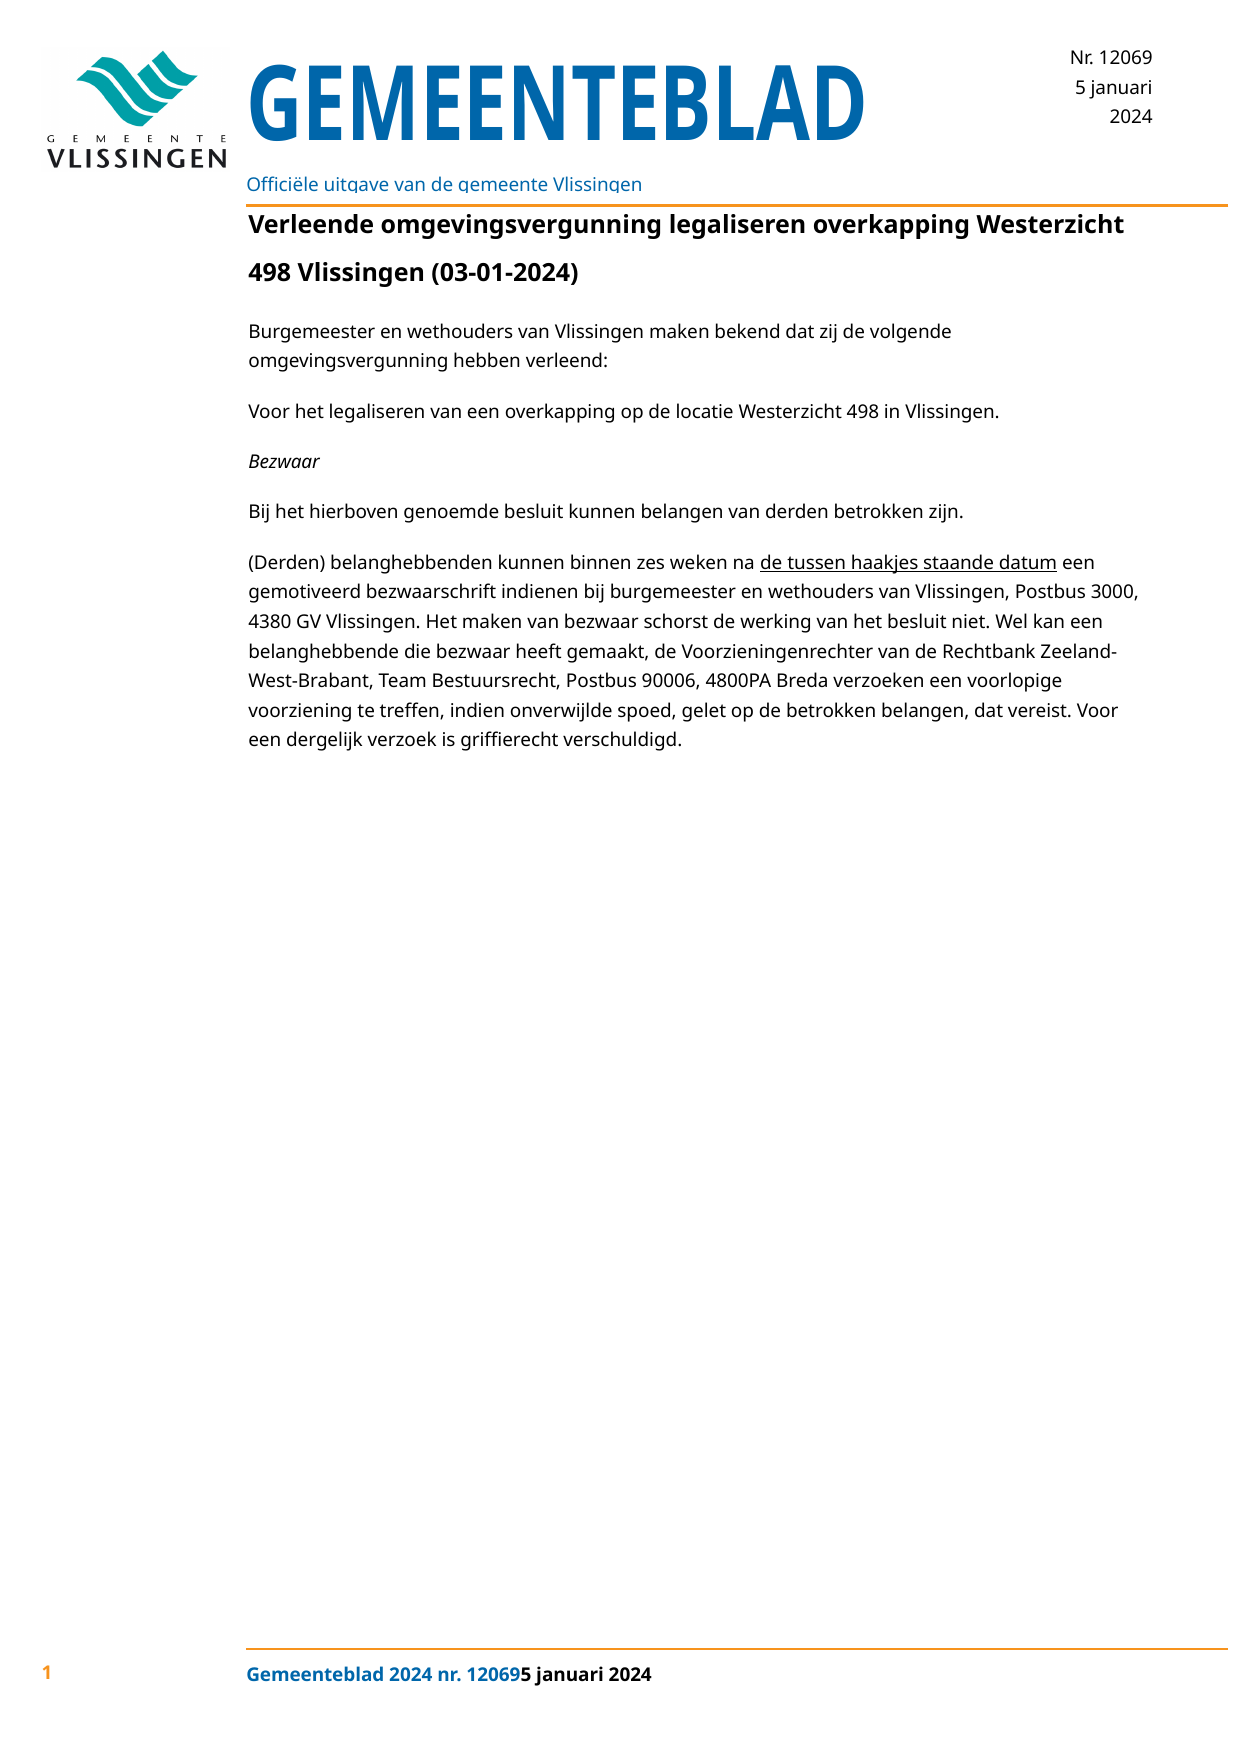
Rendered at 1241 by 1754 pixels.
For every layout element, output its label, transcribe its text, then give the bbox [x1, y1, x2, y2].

text Verleende omgevingsvergunning legaliseren overkapping Westerzicht 498 Vlissingen (03-01-2024) [248, 207, 1152, 288]
text Bij het hierboven genoemde besluit kunnen belangen van derden betrokken zijn. [248, 499, 1152, 524]
text Voor het legaliseren van een overkapping op de locatie Westerzicht 498 in Vlissingen. [248, 398, 1152, 424]
text (Derden) belanghebbenden kunnen binnen zes weken na de tussen haakjes staande datum een gemotiveerd bezwaarschrift indienen bij burgemeester en wethouders van Vlissingen, Postbus 3000, 4380 GV Vlissingen. Het maken van bezwaar schorst de werking van het besluit niet. Wel kan een belanghebbende die bezwaar heeft gemaakt, de Voorzieningenrechter van de Rechtbank Zeeland-West-Brabant, Team Bestuursrecht, Postbus 90006, 4800PA Breda verzoeken een voorlopige voorziening te treffen, indien onverwijlde spoed, gelet op de betrokken belangen, dat vereist. Voor een dergelijk verzoek is griffierecht verschuldigd. [248, 549, 1152, 752]
text Burgemeester en wethouders van Vlissingen maken bekend dat zij de volgende omgevingsvergunning hebben verleend: [248, 318, 1152, 373]
picture [41, 47, 231, 172]
text Bezwaar [248, 448, 1152, 474]
